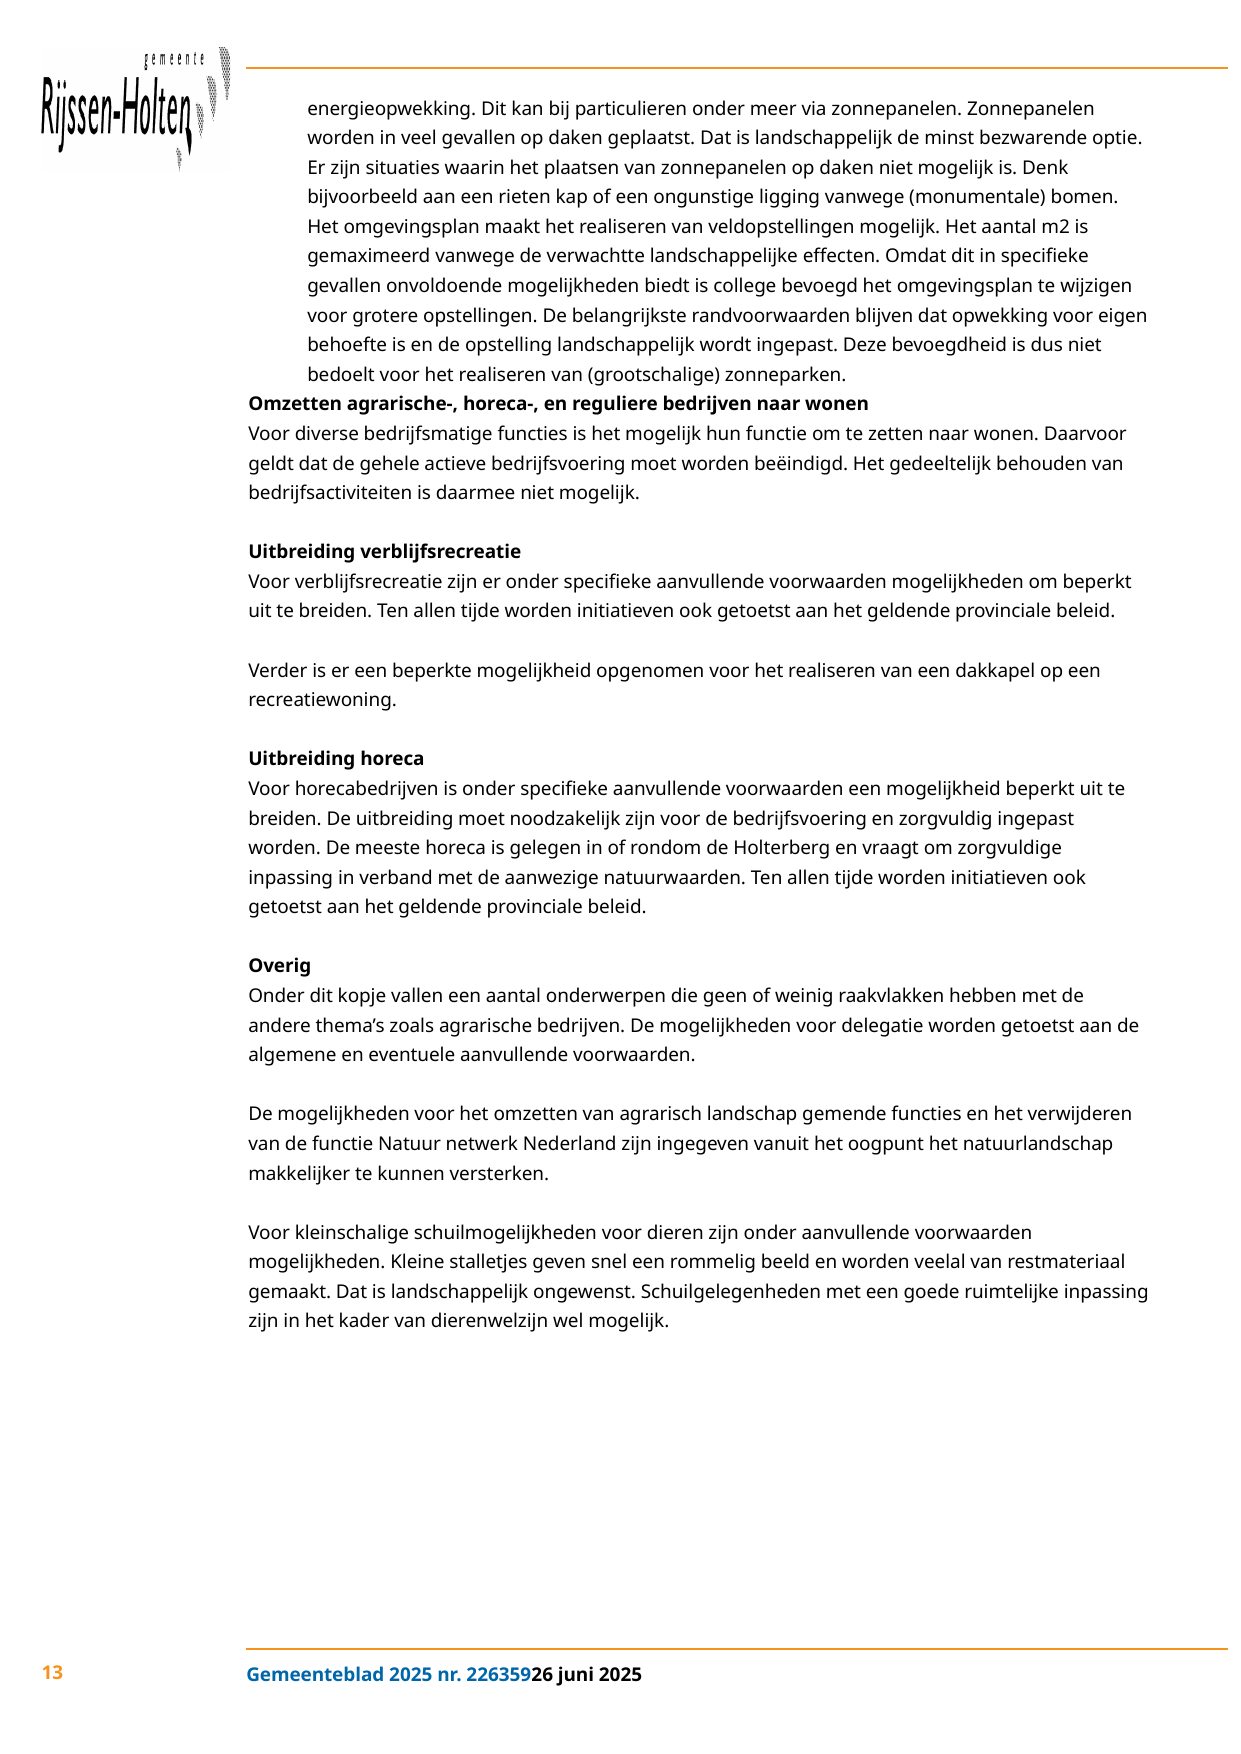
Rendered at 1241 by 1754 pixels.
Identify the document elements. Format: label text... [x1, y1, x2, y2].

text Uitbreiding verblijfsrecreatie [248, 538, 1152, 564]
text De mogelijkheden voor het omzetten van agrarisch landschap gemende functies en het verwijderen van de functie Natuur netwerk Nederland zijn ingegeven vanuit het oogpunt het natuurlandschap makkelijker te kunnen versterken. [248, 1101, 1152, 1186]
picture [41, 47, 231, 172]
text Voor horecabedrijven is onder specifieke aanvullende voorwaarden een mogelijkheid beperkt uit te breiden. De uitbreiding moet noodzakelijk zijn voor de bedrijfsvoering en zorgvuldig ingepast worden. De meeste horeca is gelegen in of rondom de Holterberg en vraagt om zorgvuldige inpassing in verband met de aanwezige natuurwaarden. Ten allen tijde worden initiatieven ook getoetst aan het geldende provinciale beleid. [248, 775, 1152, 919]
text Voor diverse bedrijfsmatige functies is het mogelijk hun functie om te zetten naar wonen. Daarvoor geldt dat de gehele actieve bedrijfsvoering moet worden beëindigd. Het gedeeltelijk behouden van bedrijfsactiviteiten is daarmee niet mogelijk. [248, 420, 1152, 505]
text Verder is er een beperkte mogelijkheid opgenomen voor het realiseren van een dakkapel op een recreatiewoning. [248, 657, 1152, 712]
text Onder dit kopje vallen een aantal onderwerpen die geen of weinig raakvlakken hebben met de andere thema’s zoals agrarische bedrijven. De mogelijkheden voor delegatie worden getoetst aan de algemene en eventuele aanvullende voorwaarden. [248, 982, 1152, 1067]
text Uitbreiding horeca [248, 746, 1152, 771]
text Voor kleinschalige schuilmogelijkheden voor dieren zijn onder aanvullende voorwaarden mogelijkheden. Kleine stalletjes geven snel een rommelig beeld en worden veelal van restmateriaal gemaakt. Dat is landschappelijk ongewenst. Schuilgelegenheden met een goede ruimtelijke inpassing zijn in het kader van dierenwelzijn wel mogelijk. [248, 1219, 1152, 1333]
text Voor verblijfsrecreatie zijn er onder specifieke aanvullende voorwaarden mogelijkheden om beperkt uit te breiden. Ten allen tijde worden initiatieven ook getoetst aan het geldende provinciale beleid. [248, 568, 1152, 623]
text Overig [248, 953, 1152, 978]
list energieopwekking. Dit kan bij particulieren onder meer via zonnepanelen. Zonnepanelen worden in veel gevallen op daken geplaatst. Dat is landschappelijk de minst bezwarende optie. Er zijn situaties waarin het plaatsen van zonnepanelen op daken niet mogelijk is. Denk bijvoorbeeld aan een rieten kap of een ongunstige ligging vanwege (monumentale) bomen. Het omgevingsplan maakt het realiseren van veldopstellingen mogelijk. Het aantal m2 is gemaximeerd vanwege de verwachtte landschappelijke effecten. Omdat dit in specifieke gevallen onvoldoende mogelijkheden biedt is college bevoegd het omgevingsplan te wijzigen voor grotere opstellingen. De belangrijkste randvoorwaarden blijven dat opwekking voor eigen behoefte is en de opstelling landschappelijk wordt ingepast. Deze bevoegdheid is dus niet bedoelt voor het realiseren van (grootschalige) zonneparken. [248, 95, 1152, 387]
text Omzetten agrarische-, horeca-, en reguliere bedrijven naar wonen [248, 391, 1152, 416]
